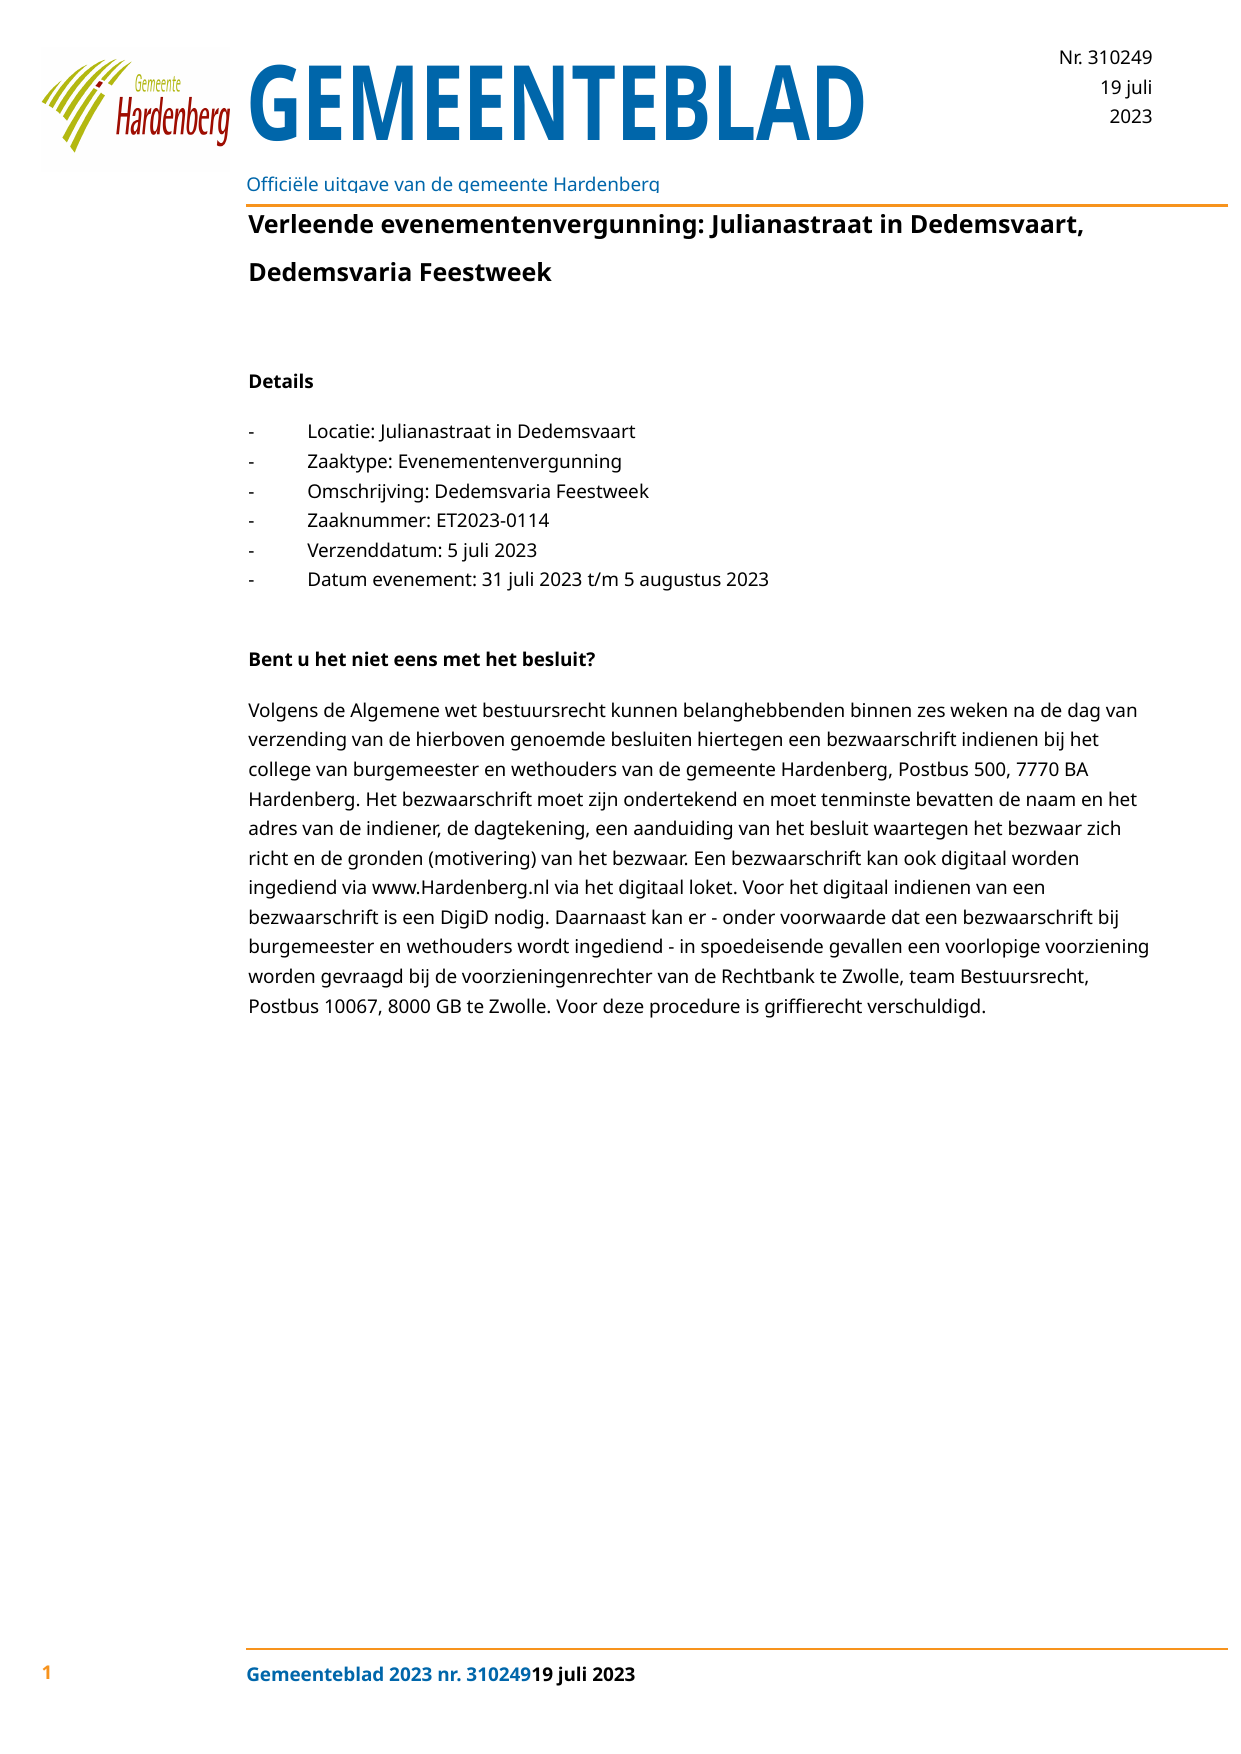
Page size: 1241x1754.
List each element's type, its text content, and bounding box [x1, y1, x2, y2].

picture [41, 47, 231, 172]
list Locatie: Julianastraat in Dedemsvaart [248, 419, 1152, 444]
text Volgens de Algemene wet bestuursrecht kunnen belanghebbenden binnen zes weken na de dag van verzending van de hierboven genoemde besluiten hiertegen een bezwaarschrift indienen bij het college van burgemeester en wethouders van de gemeente Hardenberg, Postbus 500, 7770 BA Hardenberg. Het bezwaarschrift moet zijn ondertekend en moet tenminste bevatten de naam en het adres van de indiener, de dagtekening, een aanduiding van het besluit waartegen het bezwaar zich richt en de gronden (motivering) van het bezwaar. Een bezwaarschrift kan ook digitaal worden ingediend via www.Hardenberg.nl via het digitaal loket. Voor het digitaal indienen van een bezwaarschrift is een DigiD nodig. Daarnaast kan er - onder voorwaarde dat een bezwaarschrift bij burgemeester en wethouders wordt ingediend - in spoedeisende gevallen een voorlopige voorziening worden gevraagd bij de voorzieningenrechter van de Rechtbank te Zwolle, team Bestuursrecht, Postbus 10067, 8000 GB te Zwolle. Voor deze procedure is griffierecht verschuldigd. [248, 697, 1152, 1019]
text Details [248, 368, 1152, 394]
list Omschrijving: Dedemsvaria Feestweek [248, 478, 1152, 504]
list Zaaktype: Evenementenvergunning [248, 448, 1152, 474]
list Zaaknummer: ET2023-0114 [248, 507, 1152, 533]
text Bent u het niet eens met het besluit? [248, 647, 1152, 672]
list Datum evenement: 31 juli 2023 t/m 5 augustus 2023 [248, 567, 1152, 592]
list Verzenddatum: 5 juli 2023 [248, 537, 1152, 563]
text Verleende evenementenvergunning: Julianastraat in Dedemsvaart, Dedemsvaria Feestweek [248, 207, 1152, 288]
